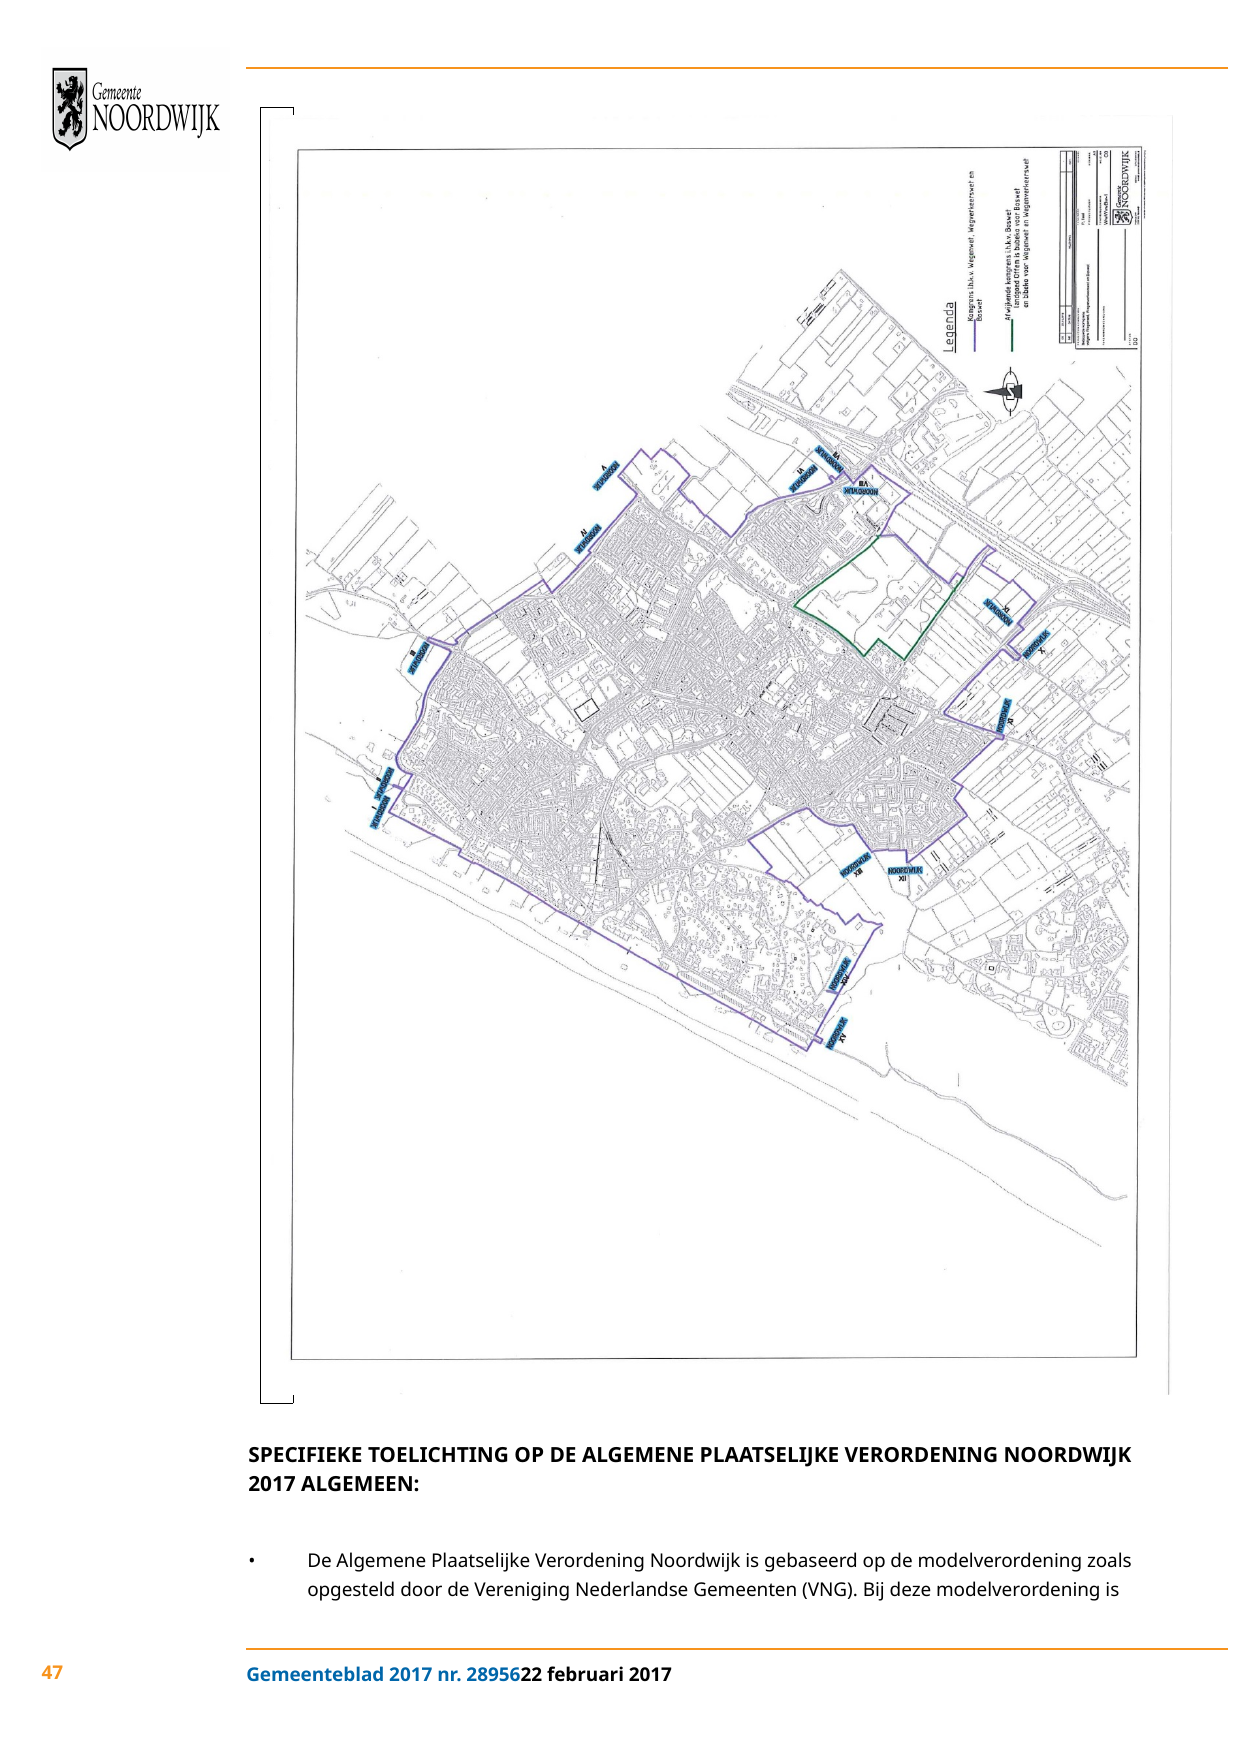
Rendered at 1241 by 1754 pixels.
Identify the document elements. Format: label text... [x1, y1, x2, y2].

list De Algemene Plaatselijke Verordening Noordwijk is gebaseerd op de modelverordening zoals opgesteld door de Vereniging Nederlandse Gemeenten (VNG). Bij deze modelverordening is [248, 1547, 1152, 1602]
picture [268, 115, 1173, 1395]
picture [41, 47, 231, 172]
text SPECIFIEKE TOELICHTING OP DE ALGEMENE PLAATSELIJKE VERORDENING NOORDWIJK 2017 ALGEMEEN: [248, 1441, 1152, 1497]
